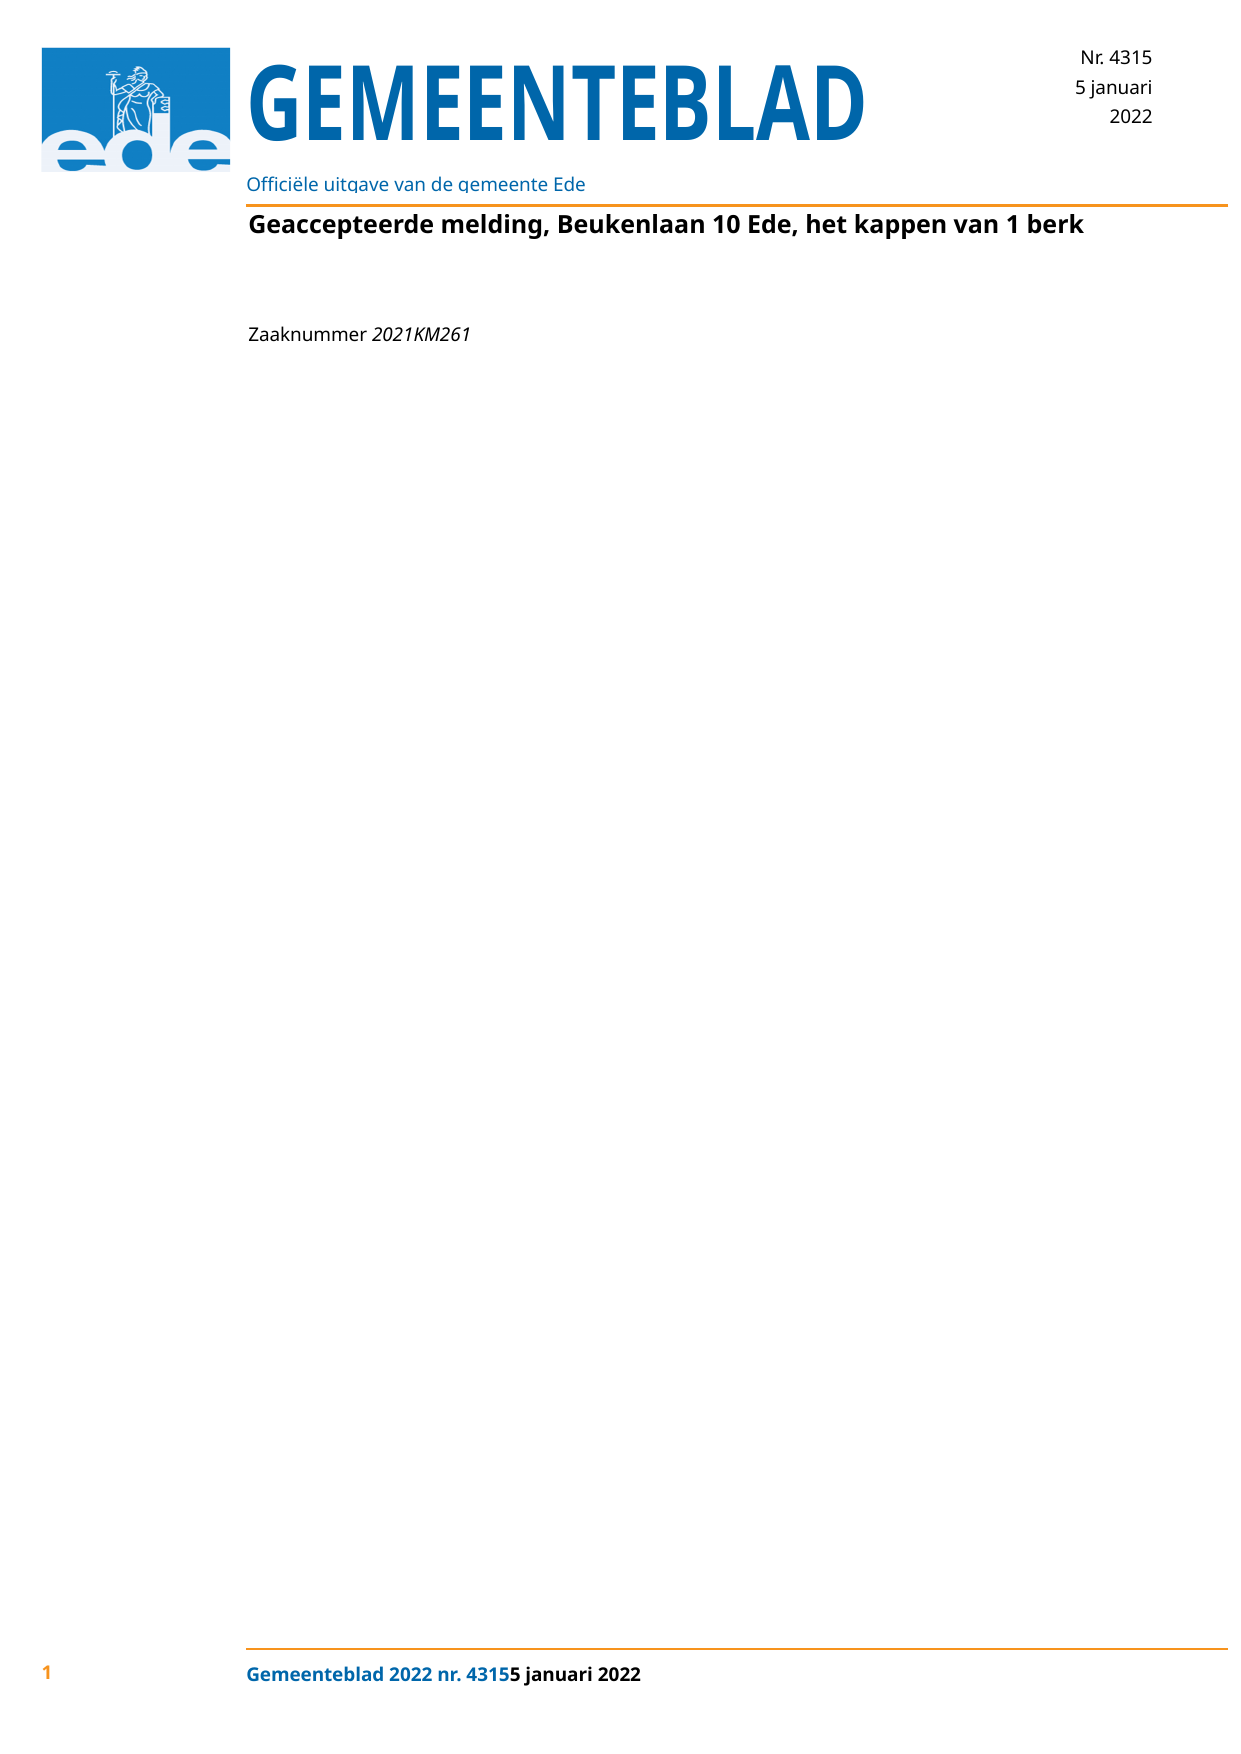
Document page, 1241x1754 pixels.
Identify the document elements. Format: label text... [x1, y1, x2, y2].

text Geaccepteerde melding, Beukenlaan 10 Ede, het kappen van 1 berk [248, 207, 1152, 241]
text Zaaknummer 2021KM261 [248, 321, 1152, 346]
picture [41, 47, 231, 172]
